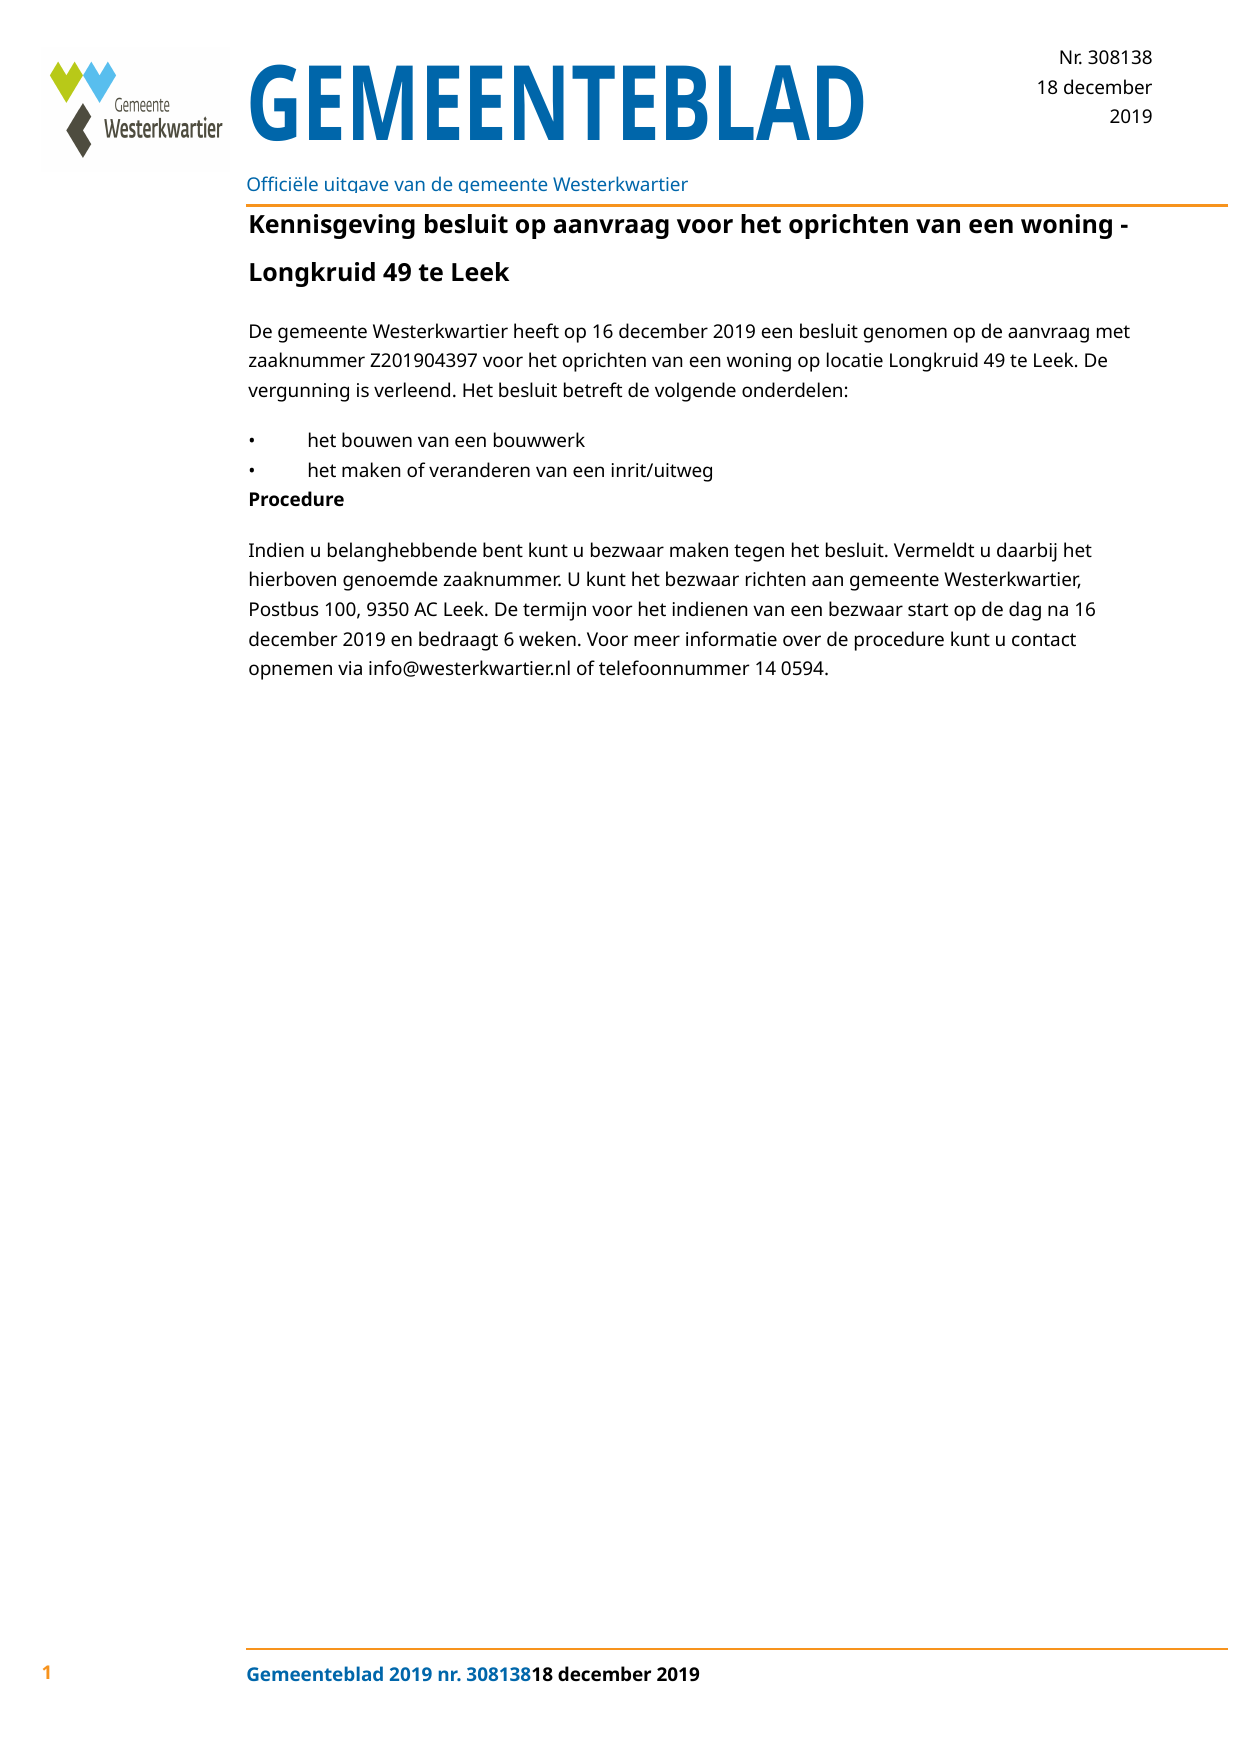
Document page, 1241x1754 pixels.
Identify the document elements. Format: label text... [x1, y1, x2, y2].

text De gemeente Westerkwartier heeft op 16 december 2019 een besluit genomen op de aanvraag met zaaknummer Z201904397 voor het oprichten van een woning op locatie Longkruid 49 te Leek. De vergunning is verleend. Het besluit betreft de volgende onderdelen: [248, 318, 1152, 403]
list het maken of veranderen van een inrit/uitweg [248, 457, 1152, 483]
text Kennisgeving besluit op aanvraag voor het oprichten van een woning - Longkruid 49 te Leek [248, 207, 1152, 288]
text Indien u belanghebbende bent kunt u bezwaar maken tegen het besluit. Vermeldt u daarbij het hierboven genoemde zaaknummer. U kunt het bezwaar richten aan gemeente Westerkwartier, Postbus 100, 9350 AC Leek. De termijn voor het indienen van een bezwaar start op de dag na 16 december 2019 en bedraagt 6 weken. Voor meer informatie over de procedure kunt u contact opnemen via info@westerkwartier.nl of telefoonnummer 14 0594. [248, 537, 1152, 681]
text Procedure [248, 487, 1152, 512]
list het bouwen van een bouwwerk [248, 427, 1152, 453]
picture [41, 47, 231, 172]
